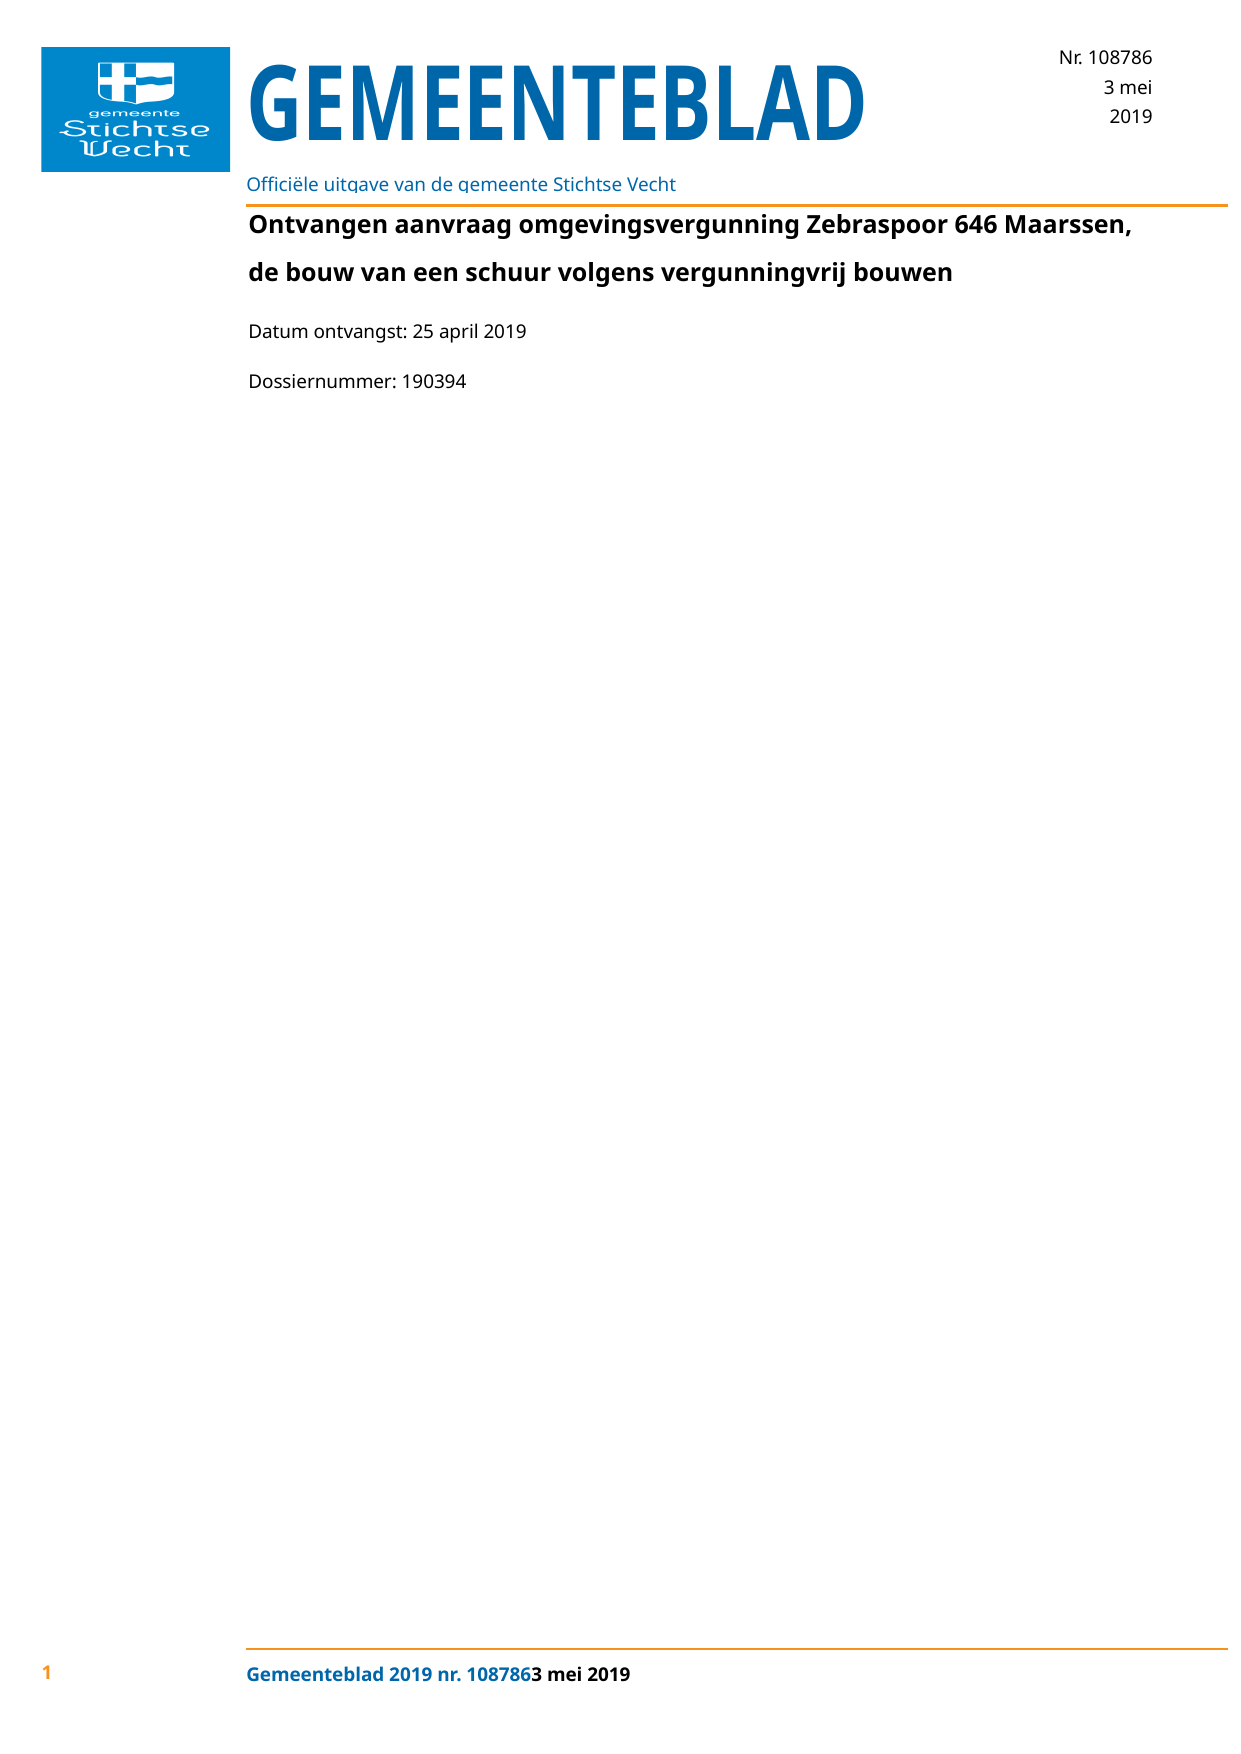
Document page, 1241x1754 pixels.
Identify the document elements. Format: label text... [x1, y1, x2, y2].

text Ontvangen aanvraag omgevingsvergunning Zebraspoor 646 Maarssen, de bouw van een schuur volgens vergunningvrij bouwen [248, 207, 1152, 288]
text Dossiernummer: 190394 [248, 368, 1152, 394]
text Datum ontvangst: 25 april 2019 [248, 318, 1152, 344]
picture [137, 63, 174, 103]
picture [99, 63, 135, 101]
